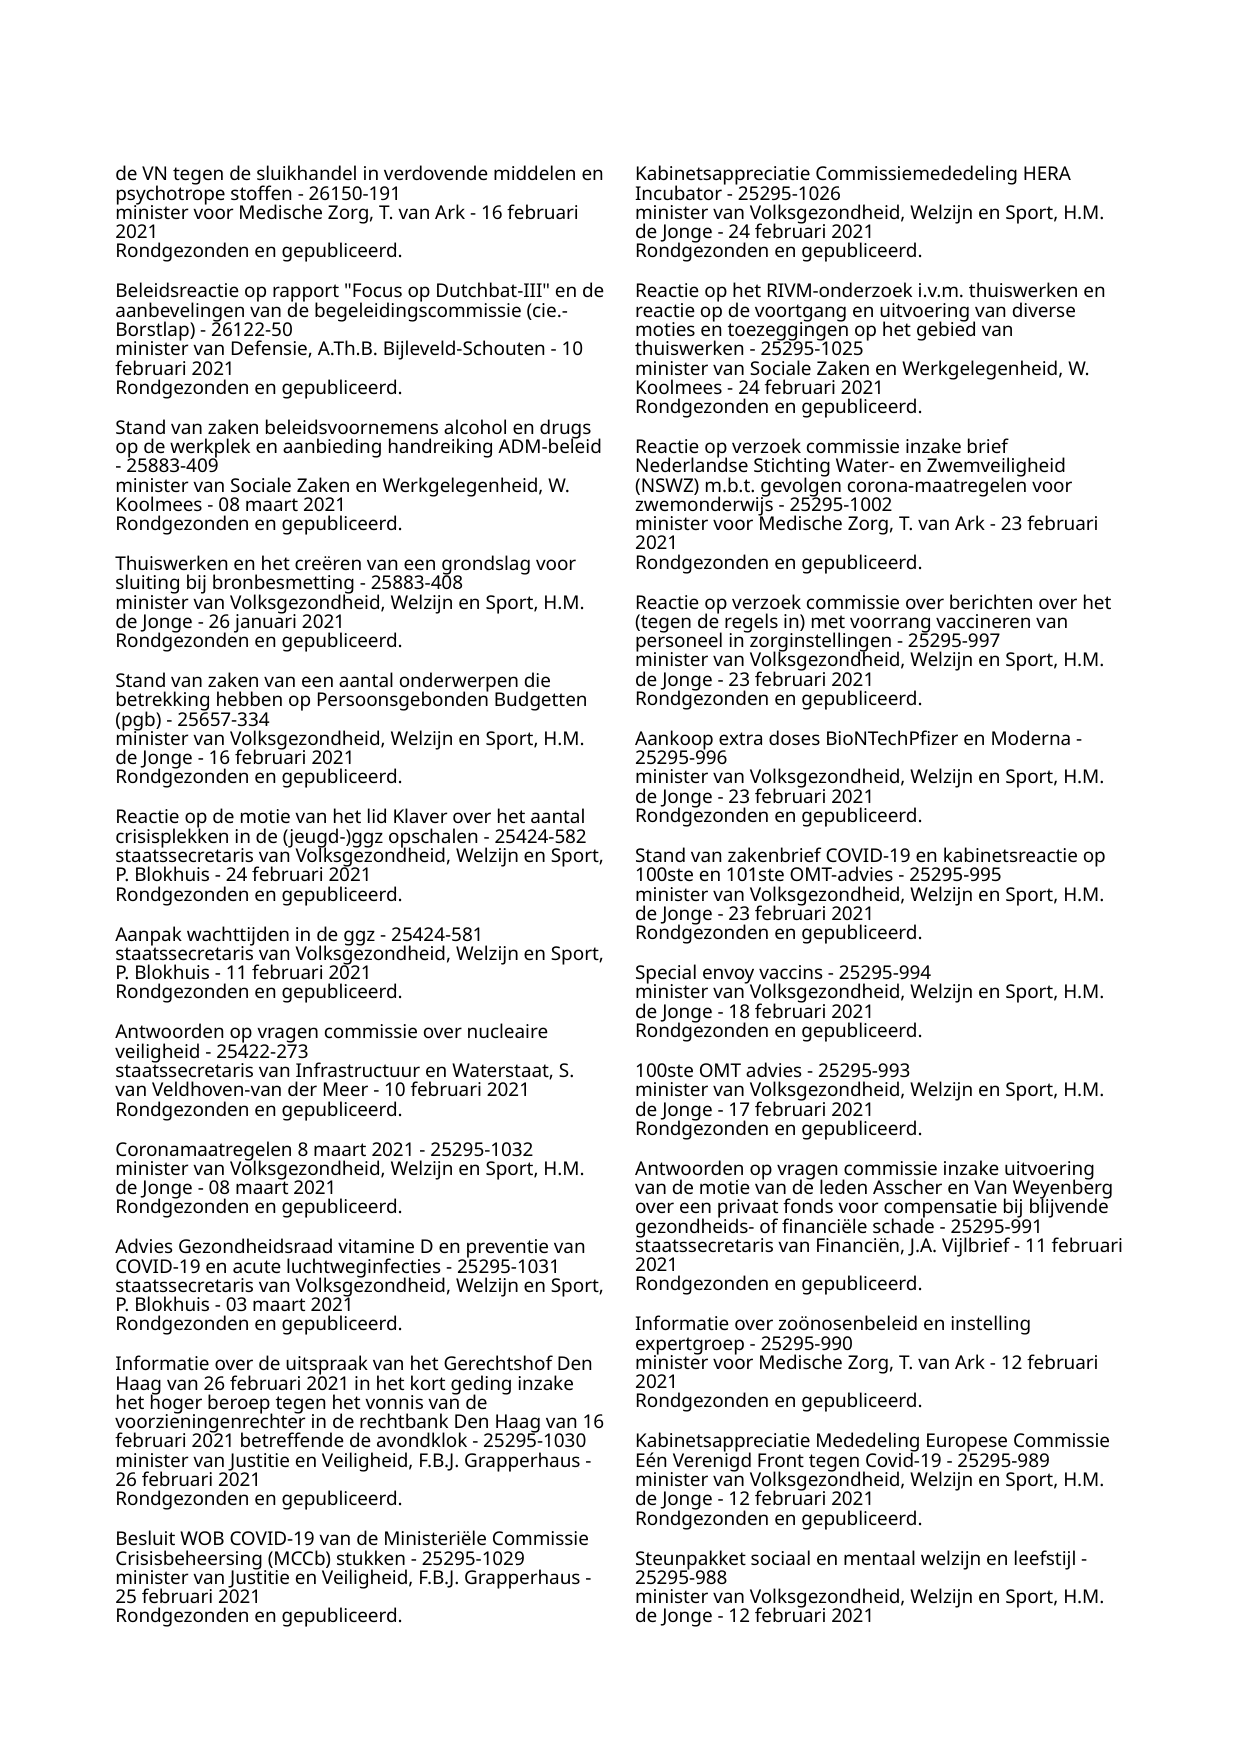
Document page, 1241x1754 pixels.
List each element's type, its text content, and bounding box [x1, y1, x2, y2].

text Rondgezonden en gepubliceerd. [635, 398, 1125, 417]
text Rondgezonden en gepubliceerd. [115, 632, 605, 651]
text Reactie op het RIVM-onderzoek i.v.m. thuiswerken en reactie op de voortgang en uitvoering van diverse moties en toezeggingen op het gebied van thuiswerken - 25295-1025 [635, 282, 1125, 359]
text Rondgezonden en gepubliceerd. [115, 1101, 605, 1120]
text minister van Sociale Zaken en Werkgelegenheid, W. Koolmees - 08 maart 2021 [115, 477, 605, 515]
text Informatie over de uitspraak van het Gerechtshof Den Haag van 26 februari 2021 in het kort geding inzake het hoger beroep tegen het vonnis van de voorzieningenrechter in de rechtbank Den Haag van 16 februari 2021 betreffende de avondklok - 25295-1030 [115, 1355, 605, 1452]
text de VN tegen de sluikhandel in verdovende middelen en psychotrope stoffen - 26150-191 [115, 165, 605, 204]
text Steunpakket sociaal en mentaal welzijn en leefstijl - 25295-988 [635, 1549, 1125, 1588]
text Informatie over zoönosenbeleid en instelling expertgroep - 25295-990 [635, 1315, 1125, 1354]
text Rondgezonden en gepubliceerd. [635, 924, 1125, 943]
text minister van Defensie, A.Th.B. Bijleveld-Schouten - 10 februari 2021 [115, 340, 605, 379]
text minister van Volksgezondheid, Welzijn en Sport, H.M. de Jonge - 08 maart 2021 [115, 1160, 605, 1198]
text minister van Justitie en Veiligheid, F.B.J. Grapperhaus - 26 februari 2021 [115, 1452, 605, 1490]
text Rondgezonden en gepubliceerd. [115, 1315, 605, 1335]
text Rondgezonden en gepubliceerd. [115, 515, 605, 534]
text minister van Volksgezondheid, Welzijn en Sport, H.M. de Jonge - 18 februari 2021 [635, 983, 1125, 1022]
text Rondgezonden en gepubliceerd. [115, 1198, 605, 1218]
text staatssecretaris van Infrastructuur en Waterstaat, S. van Veldhoven-van der Meer - 10 februari 2021 [115, 1062, 605, 1101]
text Antwoorden op vragen commissie inzake uitvoering van de motie van de leden Asscher en Van Weyenberg over een privaat fonds voor compensatie bij blijvende gezondheids- of financiële schade - 25295-991 [635, 1160, 1125, 1237]
text Rondgezonden en gepubliceerd. [115, 379, 605, 398]
text Thuiswerken en het creëren van een grondslag voor sluiting bij bronbesmetting - 25883-408 [115, 555, 605, 594]
text Rondgezonden en gepubliceerd. [115, 1607, 605, 1627]
text Besluit WOB COVID-19 van de Ministeriële Commissie Crisisbeheersing (MCCb) stukken - 25295-1029 [115, 1530, 605, 1569]
text minister van Volksgezondheid, Welzijn en Sport, H.M. de Jonge - 12 februari 2021 [635, 1588, 1125, 1627]
text minister van Volksgezondheid, Welzijn en Sport, H.M. de Jonge - 23 februari 2021 [635, 651, 1125, 690]
text minister voor Medische Zorg, T. van Ark - 12 februari 2021 [635, 1354, 1125, 1392]
text Reactie op verzoek commissie over berichten over het (tegen de regels in) met voorrang vaccineren van personeel in zorginstellingen - 25295-997 [635, 594, 1125, 651]
text Rondgezonden en gepubliceerd. [635, 1120, 1125, 1139]
text staatssecretaris van Volksgezondheid, Welzijn en Sport, P. Blokhuis - 11 februari 2021 [115, 945, 605, 983]
text minister voor Medische Zorg, T. van Ark - 16 februari 2021 [115, 204, 605, 242]
text Aanpak wachttijden in de ggz - 25424-581 [115, 926, 605, 945]
text minister van Volksgezondheid, Welzijn en Sport, H.M. de Jonge - 23 februari 2021 [635, 886, 1125, 924]
text Rondgezonden en gepubliceerd. [635, 1275, 1125, 1295]
text Special envoy vaccins - 25295-994 [635, 964, 1125, 983]
text Beleidsreactie op rapport "Focus op Dutchbat-III" en de aanbevelingen van de begeleidingscommissie (cie.-Borstlap) - 26122-50 [115, 282, 605, 340]
text Rondgezonden en gepubliceerd. [635, 1392, 1125, 1412]
text staatssecretaris van Volksgezondheid, Welzijn en Sport, P. Blokhuis - 03 maart 2021 [115, 1277, 605, 1315]
text minister van Volksgezondheid, Welzijn en Sport, H.M. de Jonge - 23 februari 2021 [635, 768, 1125, 807]
text Advies Gezondheidsraad vitamine D en preventie van COVID-19 en acute luchtweginfecties - 25295-1031 [115, 1238, 605, 1277]
text Rondgezonden en gepubliceerd. [635, 1022, 1125, 1041]
text minister van Volksgezondheid, Welzijn en Sport, H.M. de Jonge - 26 januari 2021 [115, 594, 605, 632]
text minister van Volksgezondheid, Welzijn en Sport, H.M. de Jonge - 16 februari 2021 [115, 730, 605, 768]
text staatssecretaris van Financiën, J.A. Vijlbrief - 11 februari 2021 [635, 1237, 1125, 1275]
text minister voor Medische Zorg, T. van Ark - 23 februari 2021 [635, 515, 1125, 554]
text Rondgezonden en gepubliceerd. [635, 807, 1125, 826]
text Rondgezonden en gepubliceerd. [635, 690, 1125, 709]
text Kabinetsappreciatie Mededeling Europese Commissie Eén Verenigd Front tegen Covid-19 - 25295-989 [635, 1432, 1125, 1471]
text Kabinetsappreciatie Commissiemededeling HERA Incubator - 25295-1026 [635, 165, 1125, 204]
text staatssecretaris van Volksgezondheid, Welzijn en Sport, P. Blokhuis - 24 februari 2021 [115, 847, 605, 886]
text minister van Volksgezondheid, Welzijn en Sport, H.M. de Jonge - 12 februari 2021 [635, 1471, 1125, 1509]
text Stand van zaken van een aantal onderwerpen die betrekking hebben op Persoonsgebonden Budgetten (pgb) - 25657-334 [115, 672, 605, 730]
text minister van Justitie en Veiligheid, F.B.J. Grapperhaus - 25 februari 2021 [115, 1569, 605, 1607]
text Coronamaatregelen 8 maart 2021 - 25295-1032 [115, 1141, 605, 1160]
text Rondgezonden en gepubliceerd. [635, 554, 1125, 573]
text Rondgezonden en gepubliceerd. [115, 242, 605, 262]
text Rondgezonden en gepubliceerd. [115, 983, 605, 1003]
text Rondgezonden en gepubliceerd. [115, 768, 605, 788]
text Stand van zaken beleidsvoornemens alcohol en drugs op de werkplek en aanbieding handreiking ADM-beleid - 25883-409 [115, 419, 605, 477]
text minister van Volksgezondheid, Welzijn en Sport, H.M. de Jonge - 17 februari 2021 [635, 1081, 1125, 1120]
text Rondgezonden en gepubliceerd. [115, 1490, 605, 1509]
text Reactie op de motie van het lid Klaver over het aantal crisisplekken in de (jeugd-)ggz opschalen - 25424-582 [115, 808, 605, 847]
text Rondgezonden en gepubliceerd. [635, 1509, 1125, 1529]
text minister van Volksgezondheid, Welzijn en Sport, H.M. de Jonge - 24 februari 2021 [635, 204, 1125, 242]
text 100ste OMT advies - 25295-993 [635, 1062, 1125, 1081]
text Aankoop extra doses BioNTechPfizer en Moderna - 25295-996 [635, 730, 1125, 768]
text Stand van zakenbrief COVID-19 en kabinetsreactie op 100ste en 101ste OMT-advies - 25295-995 [635, 847, 1125, 886]
text minister van Sociale Zaken en Werkgelegenheid, W. Koolmees - 24 februari 2021 [635, 359, 1125, 398]
text Rondgezonden en gepubliceerd. [635, 242, 1125, 262]
text Antwoorden op vragen commissie over nucleaire veiligheid - 25422-273 [115, 1023, 605, 1062]
text Rondgezonden en gepubliceerd. [115, 886, 605, 905]
text Reactie op verzoek commissie inzake brief Nederlandse Stichting Water- en Zwemveiligheid (NSWZ) m.b.t. gevolgen corona-maatregelen voor zwemonderwijs - 25295-1002 [635, 438, 1125, 515]
